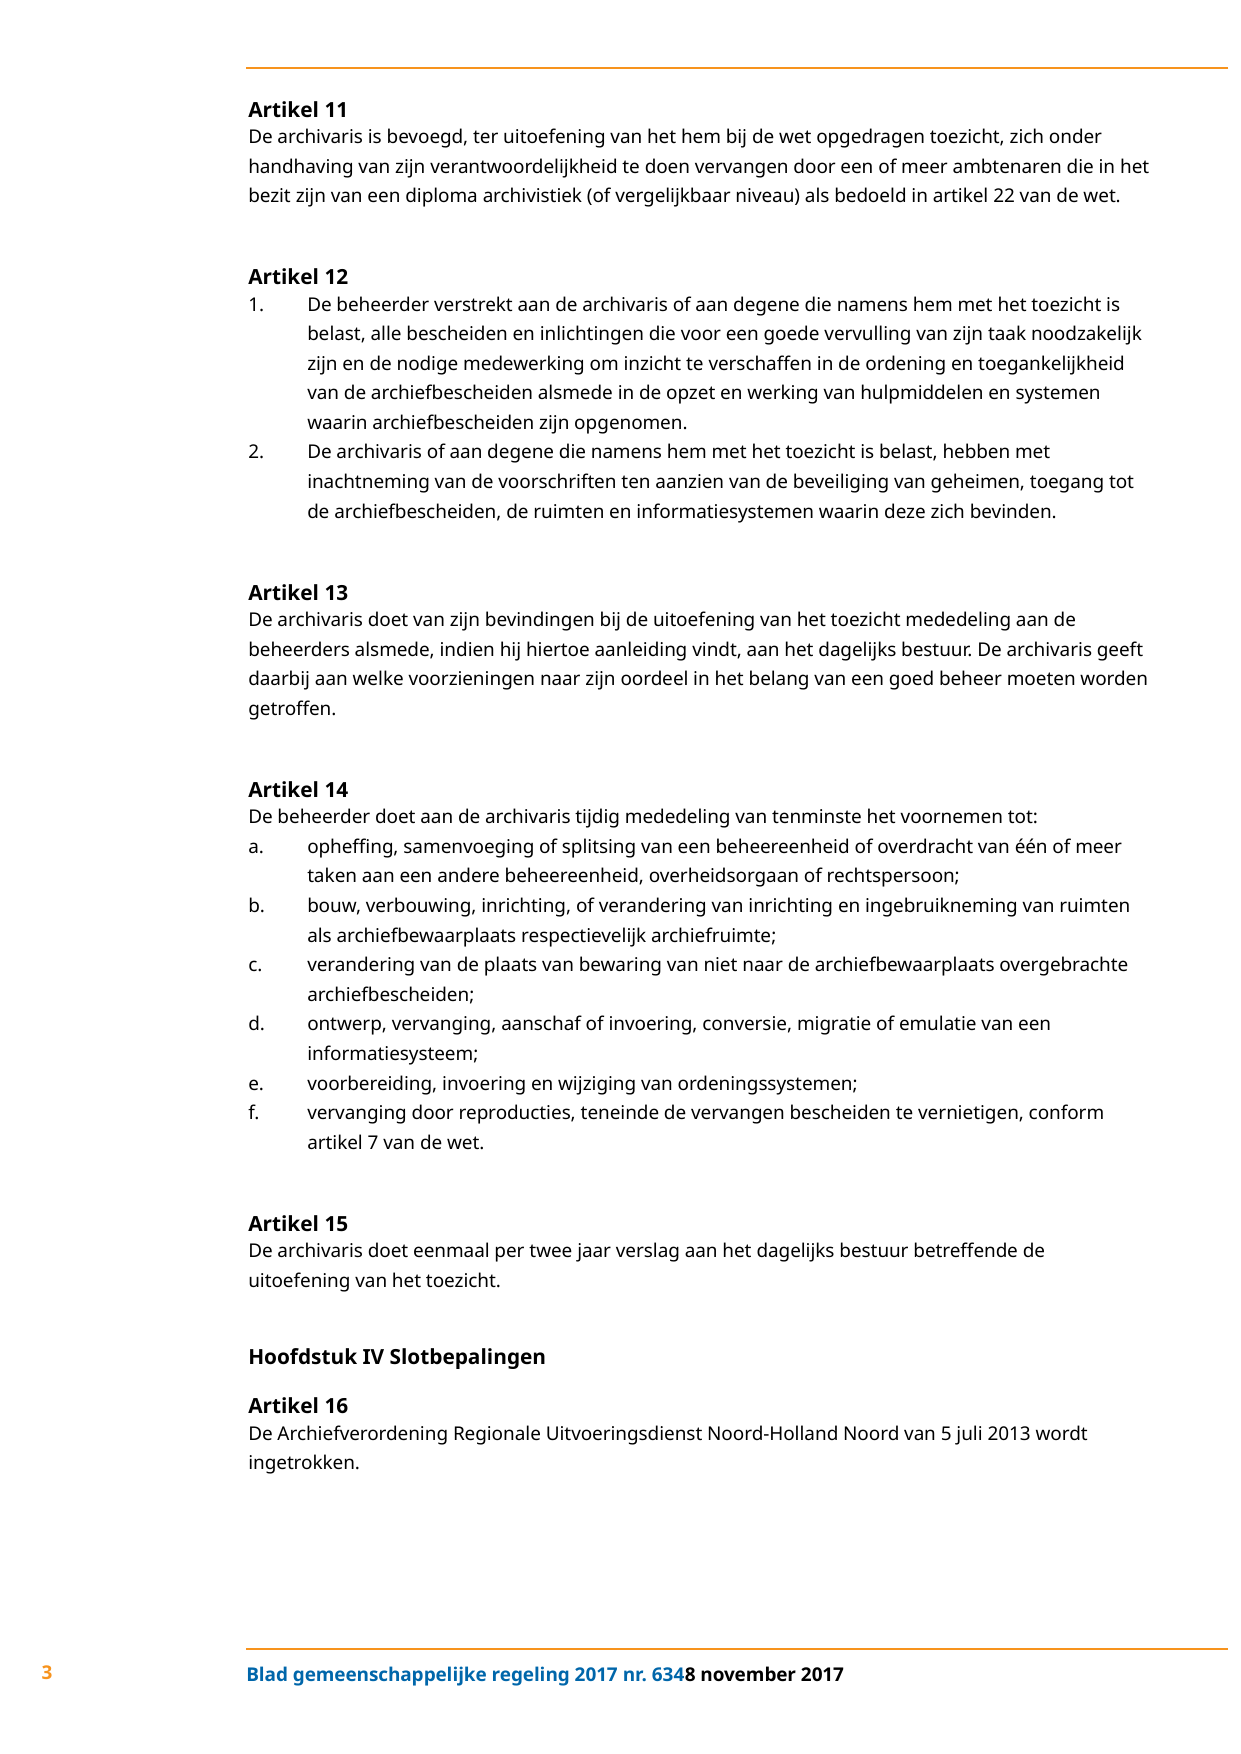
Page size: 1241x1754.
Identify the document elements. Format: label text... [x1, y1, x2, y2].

list ontwerp, vervanging, aanschaf of invoering, conversie, migratie of emulatie van een informatiesysteem; [248, 1011, 1152, 1066]
text Artikel 11 [248, 95, 1152, 123]
list vervanging door reproducties, teneinde de vervangen bescheiden te vernietigen, conform artikel 7 van de wet. [248, 1099, 1152, 1155]
text Hoofdstuk IV Slotbepalingen [248, 1342, 1152, 1371]
picture [41, 47, 231, 172]
text De archivaris doet eenmaal per twee jaar verslag aan het dagelijks bestuur betreffende de uitoefening van het toezicht. [248, 1237, 1152, 1293]
text Artikel 14 [248, 775, 1152, 803]
text De Archiefverordening Regionale Uitvoeringsdienst Noord-Holland Noord van 5 juli 2013 wordt ingetrokken. [248, 1420, 1152, 1475]
text Artikel 12 [248, 262, 1152, 291]
text De beheerder doet aan de archivaris tijdig mededeling van tenminste het voornemen tot: [248, 803, 1152, 829]
list voorbereiding, invoering en wijziging van ordeningssystemen; [248, 1070, 1152, 1096]
text De archivaris is bevoegd, ter uitoefening van het hem bij de wet opgedragen toezicht, zich onder handhaving van zijn verantwoordelijkheid te doen vervangen door een of meer ambtenaren die in het bezit zijn van een diploma archivistiek (of vergelijkbaar niveau) als bedoeld in artikel 22 van de wet. [248, 123, 1152, 208]
text De archivaris doet van zijn bevindingen bij de uitoefening van het toezicht mededeling aan de beheerders alsmede, indien hij hiertoe aanleiding vindt, aan het dagelijks bestuur. De archivaris geeft daarbij aan welke voorzieningen naar zijn oordeel in het belang van een goed beheer moeten worden getroffen. [248, 606, 1152, 721]
text Artikel 16 [248, 1391, 1152, 1420]
text Artikel 15 [248, 1209, 1152, 1237]
list De archivaris of aan degene die namens hem met het toezicht is belast, hebben met inachtneming van de voorschriften ten aanzien van de beveiliging van geheimen, toegang tot de archiefbescheiden, de ruimten en informatiesystemen waarin deze zich bevinden. [248, 439, 1152, 524]
list De beheerder verstrekt aan de archivaris of aan degene die namens hem met het toezicht is belast, alle bescheiden en inlichtingen die voor een goede vervulling van zijn taak noodzakelijk zijn en de nodige medewerking om inzicht te verschaffen in de ordening en toegankelijkheid van de archiefbescheiden alsmede in de opzet en werking van hulpmiddelen en systemen waarin archiefbescheiden zijn opgenomen. [248, 291, 1152, 435]
text Artikel 13 [248, 578, 1152, 606]
list opheffing, samenvoeging of splitsing van een beheereenheid of overdracht van één of meer taken aan een andere beheereenheid, overheidsorgaan of rechtspersoon; [248, 833, 1152, 888]
list verandering van de plaats van bewaring van niet naar de archiefbewaarplaats overgebrachte archiefbescheiden; [248, 951, 1152, 1007]
list bouw, verbouwing, inrichting, of verandering van inrichting en ingebruikneming van ruimten als archiefbewaarplaats respectievelijk archiefruimte; [248, 892, 1152, 948]
